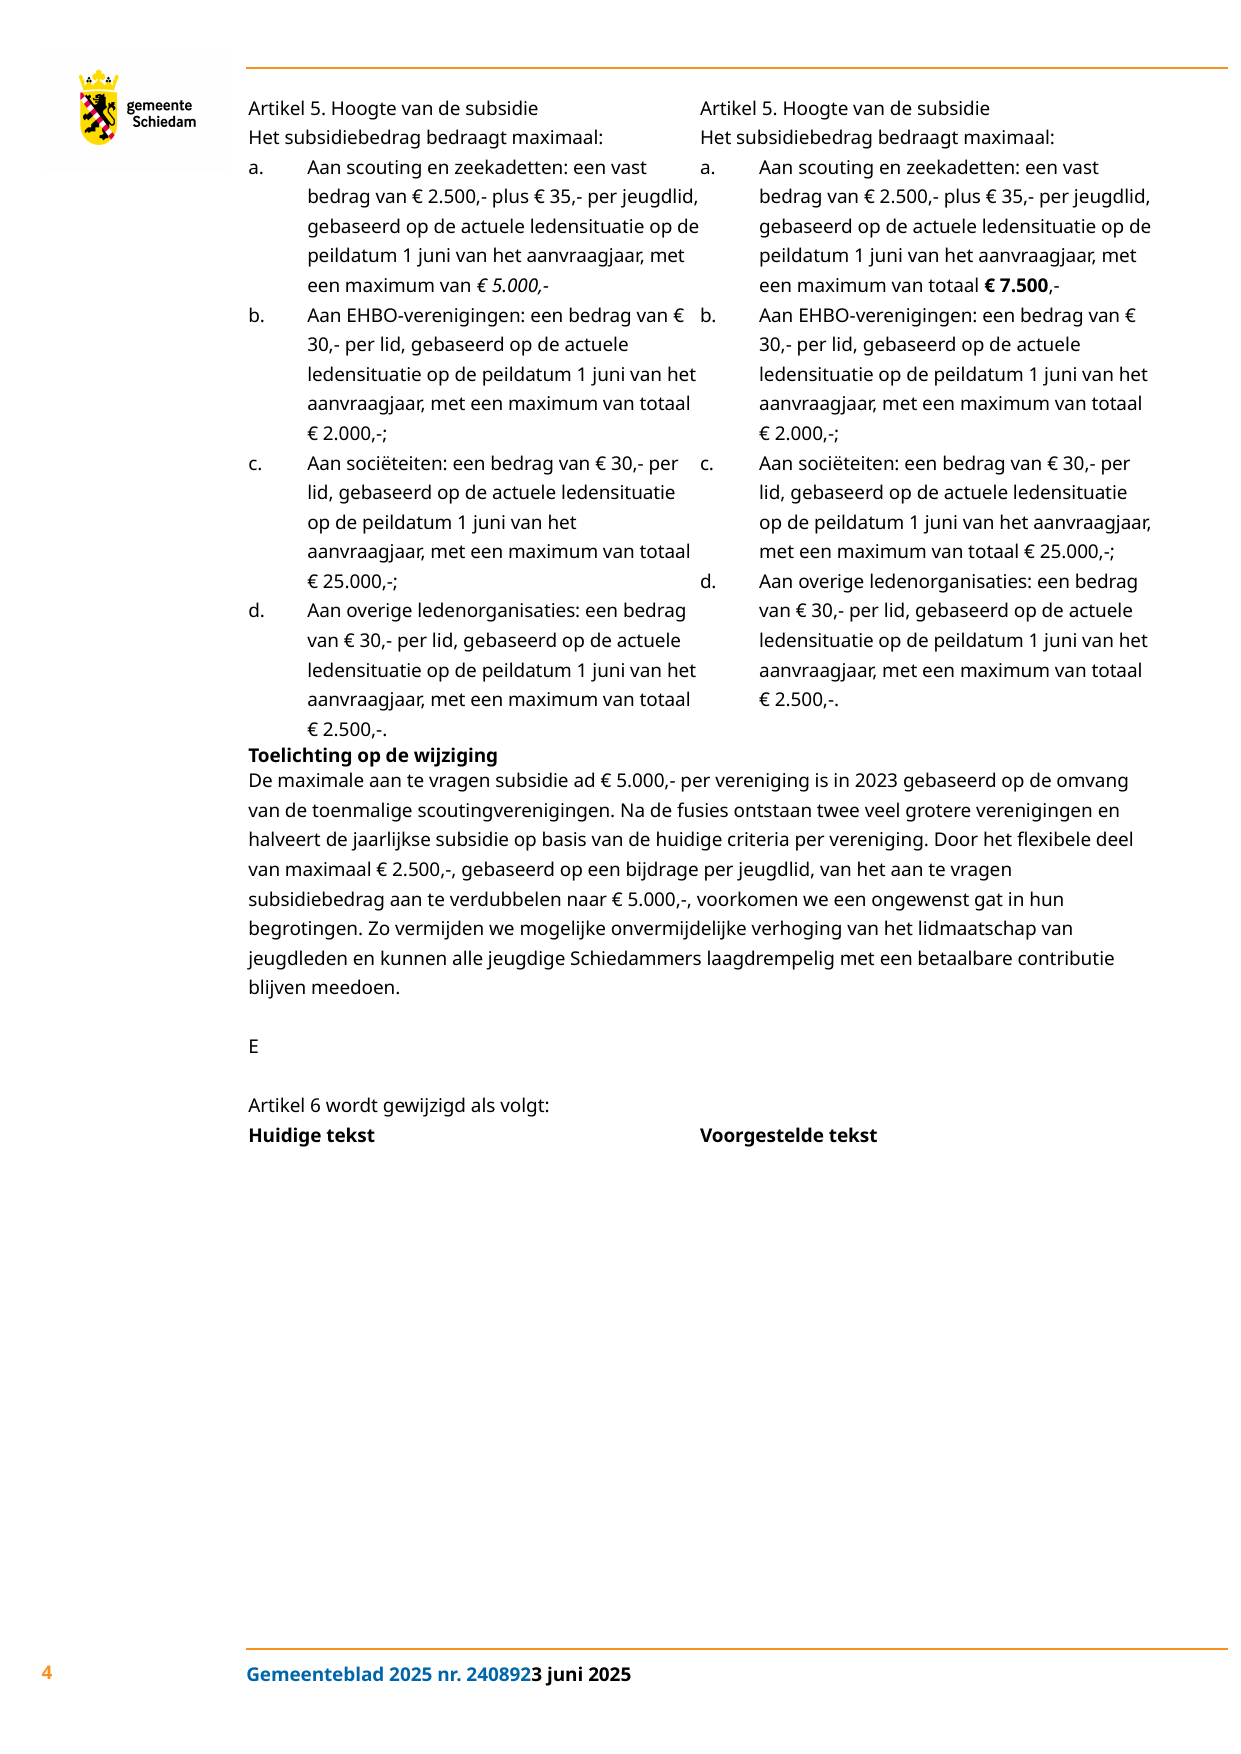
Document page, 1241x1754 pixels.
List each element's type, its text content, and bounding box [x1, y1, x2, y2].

picture [41, 47, 231, 172]
table_cell Toelichting op de wijziging [248, 742, 1152, 767]
table_header Voorgestelde tekst [700, 1122, 1152, 1148]
text E [248, 1033, 1152, 1059]
text Artikel 6 wordt gewijzigd als volgt: [248, 1092, 1152, 1118]
table_header Huidige tekst [248, 1122, 700, 1148]
table_cell De maximale aan te vragen subsidie ad € 5.000,- per vereniging is in 2023 gebaseerd op de omvang van de toenmalige scoutingverenigingen. Na de fusies ontstaan twee veel grotere verenigingen en halveert de jaarlijkse subsidie op basis van de huidige criteria per vereniging. Door het flexibele deel van maximaal € 2.500,-, gebaseerd op een bijdrage per jeugdlid, van het aan te vragen subsidiebedrag aan te verdubbelen naar € 5.000,-, voorkomen we een ongewenst gat in hun begrotingen. Zo vermijden we mogelijke onvermijdelijke verhoging van het lidmaatschap van jeugdleden en kunnen alle jeugdige Schiedammers laagdrempelig met een betaalbare contributie blijven meedoen. [248, 768, 1152, 1000]
table_cell Artikel 5. Hoogte van de subsidie Het subsidiebedrag bedraagt maximaal: Aan scouting en zeekadetten: een vast bedrag van € 2.500,- plus € 35,- per jeugdlid, gebaseerd op de actuele ledensituatie op de peildatum 1 juni van het aanvraagjaar, met een maximum van € 5.000,- Aan EHBO-verenigingen: een bedrag van € 30,- per lid, gebaseerd op de actuele ledensituatie op de peildatum 1 juni van het aanvraagjaar, met een maximum van totaal € 2.000,-; Aan sociëteiten: een bedrag van € 30,- per lid, gebaseerd op de actuele ledensituatie op de peildatum 1 juni van het aanvraagjaar, met een maximum van totaal € 25.000,-; Aan overige ledenorganisaties: een bedrag van € 30,- per lid, gebaseerd op de actuele ledensituatie op de peildatum 1 juni van het aanvraagjaar, met een maximum van totaal € 2.500,-. [248, 95, 700, 742]
table_cell Artikel 5. Hoogte van de subsidie Het subsidiebedrag bedraagt maximaal: Aan scouting en zeekadetten: een vast bedrag van € 2.500,- plus € 35,- per jeugdlid, gebaseerd op de actuele ledensituatie op de peildatum 1 juni van het aanvraagjaar, met een maximum van totaal € 7.500,- Aan EHBO-verenigingen: een bedrag van € 30,- per lid, gebaseerd op de actuele ledensituatie op de peildatum 1 juni van het aanvraagjaar, met een maximum van totaal € 2.000,-; Aan sociëteiten: een bedrag van € 30,- per lid, gebaseerd op de actuele ledensituatie op de peildatum 1 juni van het aanvraagjaar, met een maximum van totaal € 25.000,-; Aan overige ledenorganisaties: een bedrag van € 30,- per lid, gebaseerd op de actuele ledensituatie op de peildatum 1 juni van het aanvraagjaar, met een maximum van totaal € 2.500,-. [700, 95, 1152, 742]
